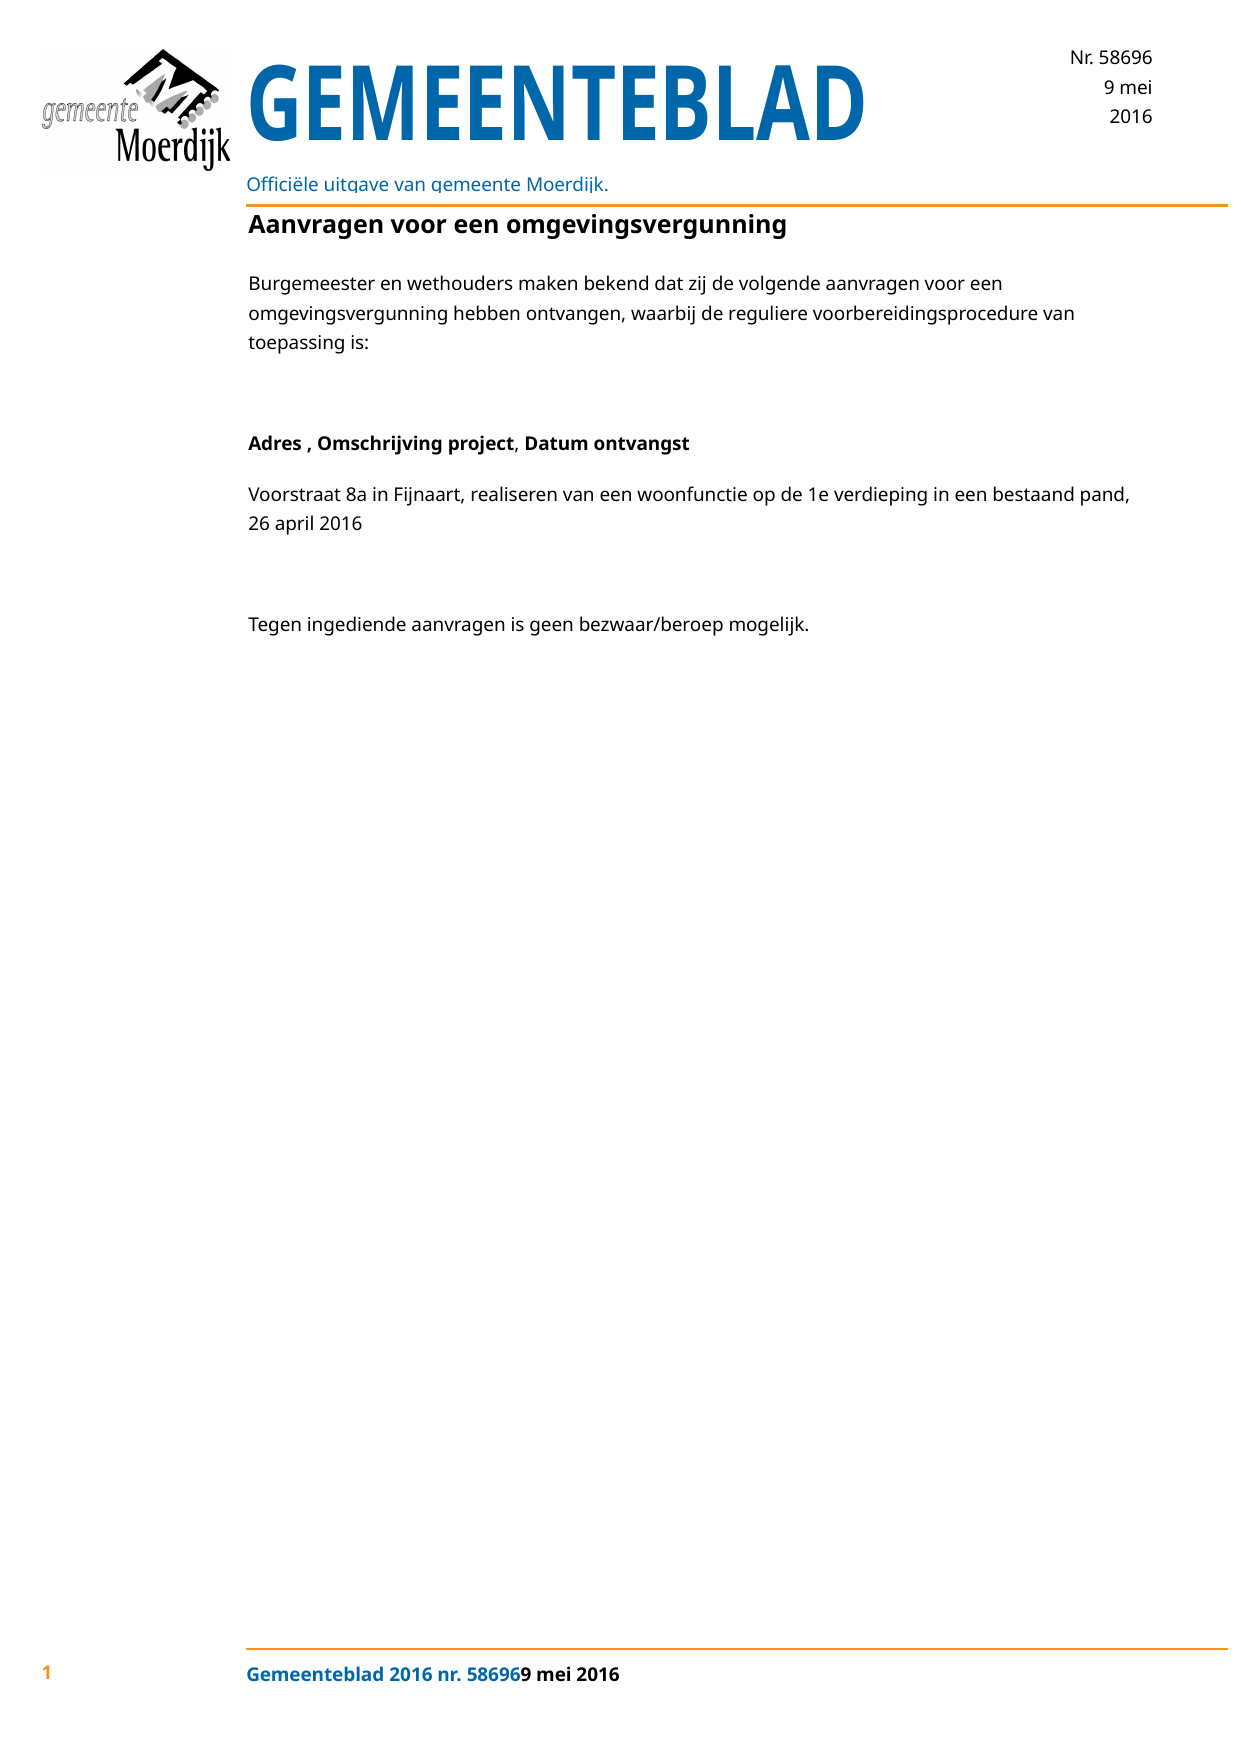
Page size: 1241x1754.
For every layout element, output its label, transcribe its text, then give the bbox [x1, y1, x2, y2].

text Tegen ingediende aanvragen is geen bezwaar/beroep mogelijk. [248, 611, 1152, 637]
picture [41, 47, 231, 172]
text Burgemeester en wethouders maken bekend dat zij de volgende aanvragen voor een omgevingsvergunning hebben ontvangen, waarbij de reguliere voorbereidingsprocedure van toepassing is: [248, 270, 1152, 355]
text Adres , Omschrijving project, Datum ontvangst [248, 430, 1152, 456]
text Aanvragen voor een omgevingsvergunning [248, 207, 1152, 241]
text Voorstraat 8a in Fijnaart, realiseren van een woonfunctie op de 1e verdieping in een bestaand pand, 26 april 2016 [248, 481, 1152, 536]
